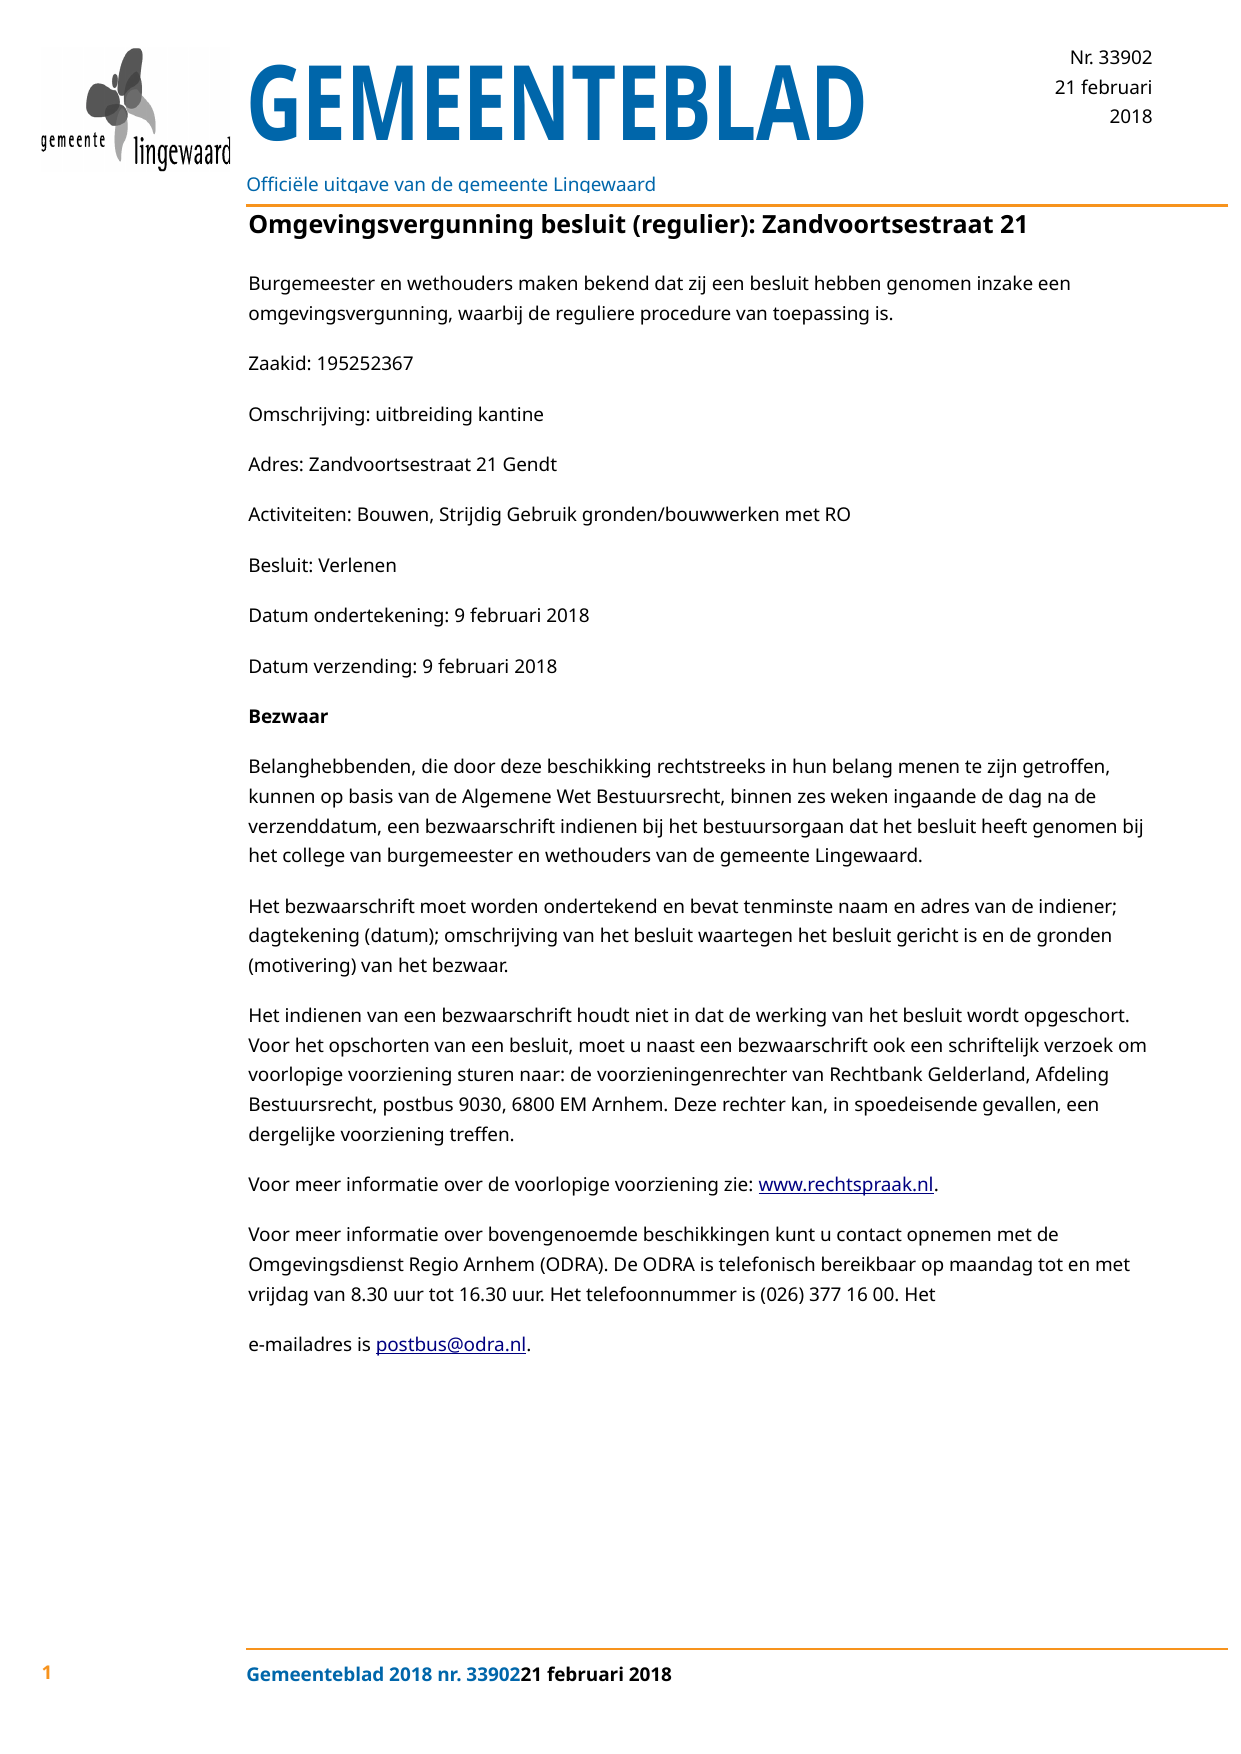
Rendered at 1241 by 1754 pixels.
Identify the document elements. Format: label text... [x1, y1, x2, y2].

text e-mailadres is postbus@odra.nl. [248, 1331, 1152, 1357]
text Besluit: Verlenen [248, 552, 1152, 578]
text Het bezwaarschrift moet worden ondertekend en bevat tenminste naam en adres van de indiener; dagtekening (datum); omschrijving van het besluit waartegen het besluit gericht is en de gronden (motivering) van het bezwaar. [248, 893, 1152, 978]
text Burgemeester en wethouders maken bekend dat zij een besluit hebben genomen inzake een omgevingsvergunning, waarbij de reguliere procedure van toepassing is. [248, 270, 1152, 326]
text Voor meer informatie over bovengenoemde beschikkingen kunt u contact opnemen met de Omgevingsdienst Regio Arnhem (ODRA). De ODRA is telefonisch bereikbaar op maandag tot en met vrijdag van 8.30 uur tot 16.30 uur. Het telefoonnummer is (026) 377 16 00. Het [248, 1222, 1152, 1306]
text Belanghebbenden, die door deze beschikking rechtstreeks in hun belang menen te zijn getroffen, kunnen op basis van de Algemene Wet Bestuursrecht, binnen zes weken ingaande de dag na de verzenddatum, een bezwaarschrift indienen bij het bestuursorgaan dat het besluit heeft genomen bij het college van burgemeester en wethouders van de gemeente Lingewaard. [248, 754, 1152, 868]
text Omgevingsvergunning besluit (regulier): Zandvoortsestraat 21 [248, 207, 1152, 241]
text Voor meer informatie over de voorlopige voorziening zie: www.rechtspraak.nl. [248, 1171, 1152, 1197]
text Omschrijving: uitbreiding kantine [248, 401, 1152, 426]
text Adres: Zandvoortsestraat 21 Gendt [248, 451, 1152, 477]
text Datum ondertekening: 9 februari 2018 [248, 602, 1152, 628]
text Datum verzending: 9 februari 2018 [248, 653, 1152, 678]
text Zaakid: 195252367 [248, 350, 1152, 376]
picture [41, 47, 231, 172]
text Bezwaar [248, 703, 1152, 729]
text Activiteiten: Bouwen, Strijdig Gebruik gronden/bouwwerken met RO [248, 502, 1152, 527]
text Het indienen van een bezwaarschrift houdt niet in dat de werking van het besluit wordt opgeschort. Voor het opschorten van een besluit, moet u naast een bezwaarschrift ook een schriftelijk verzoek om voorlopige voorziening sturen naar: de voorzieningenrechter van Rechtbank Gelderland, Afdeling Bestuursrecht, postbus 9030, 6800 EM Arnhem. Deze rechter kan, in spoedeisende gevallen, een dergelijke voorziening treffen. [248, 1002, 1152, 1146]
